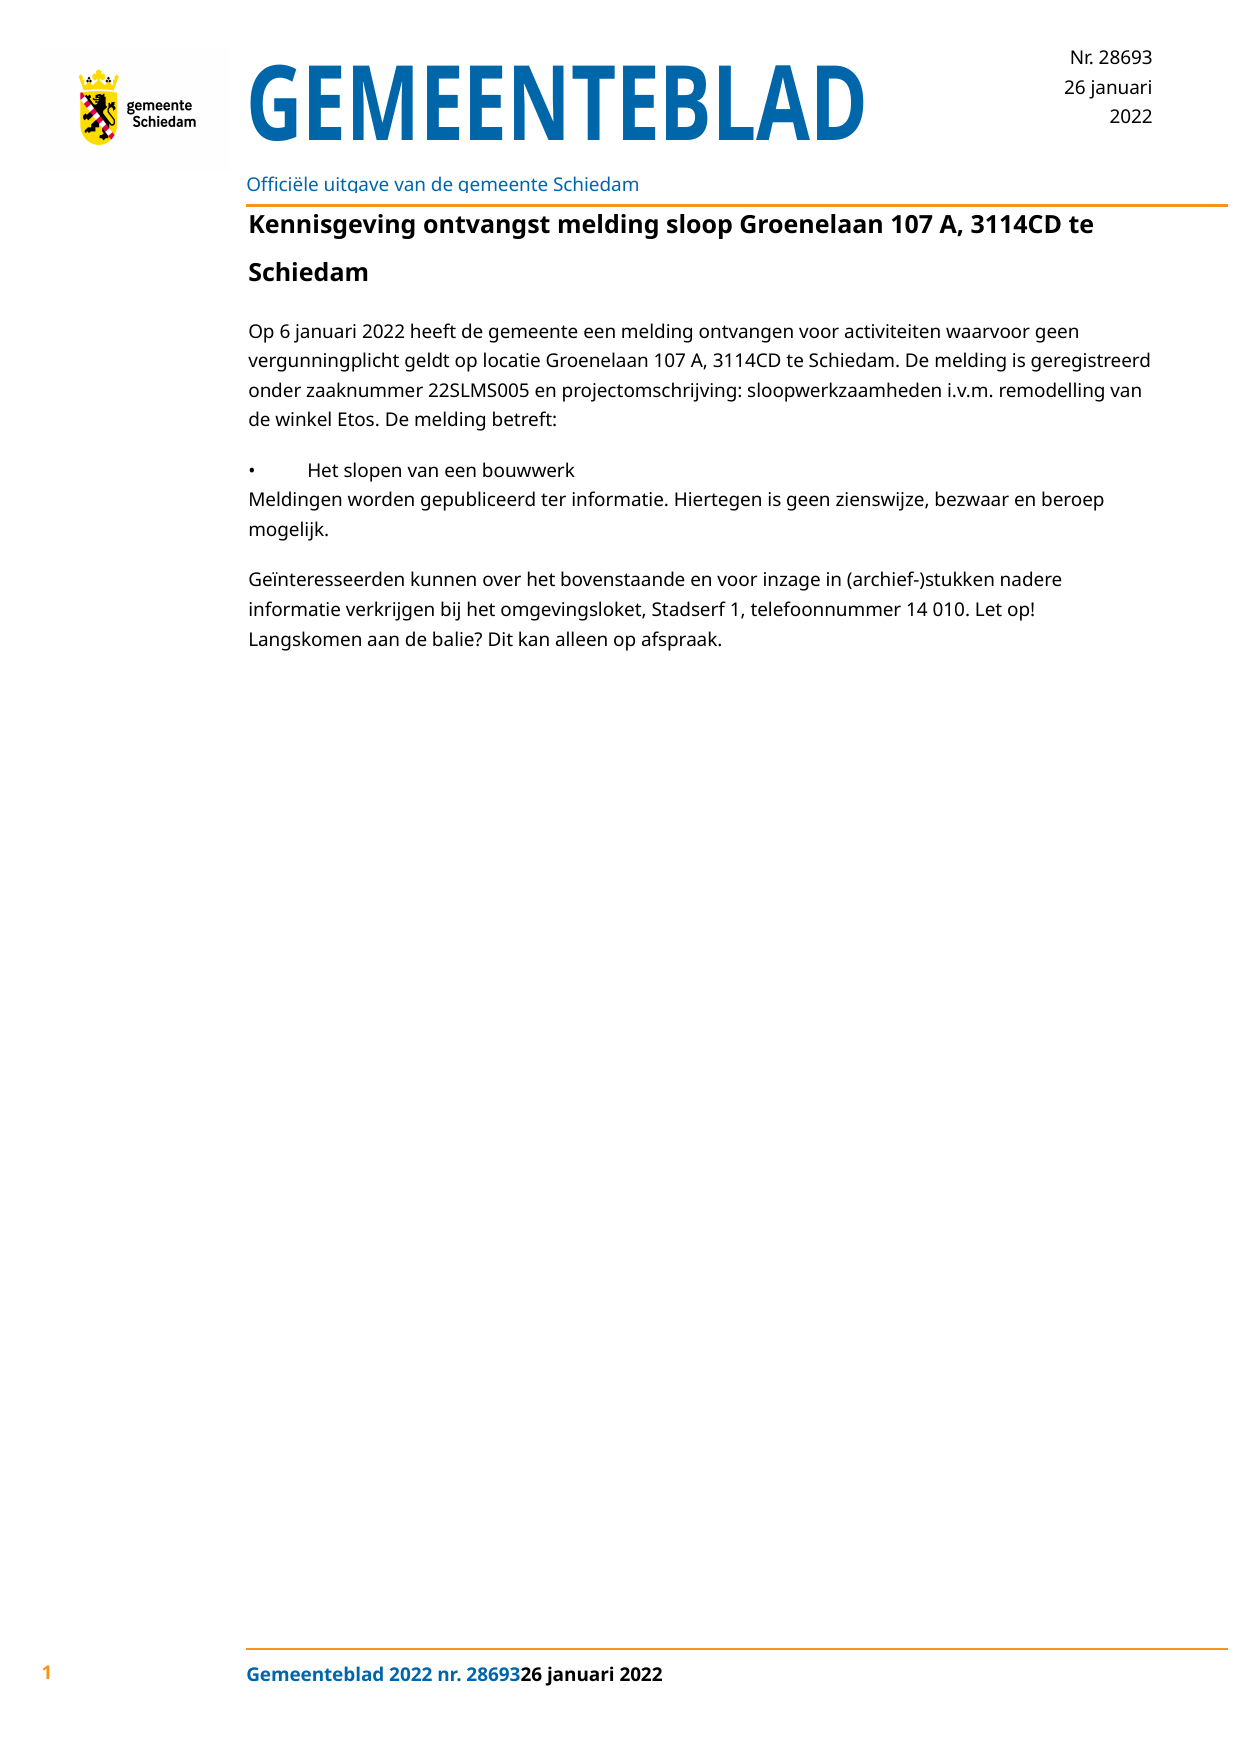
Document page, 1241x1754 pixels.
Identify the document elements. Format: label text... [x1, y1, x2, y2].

picture [41, 47, 231, 172]
text Kennisgeving ontvangst melding sloop Groenelaan 107 A, 3114CD te Schiedam [248, 207, 1152, 288]
text Op 6 januari 2022 heeft de gemeente een melding ontvangen voor activiteiten waarvoor geen vergunningplicht geldt op locatie Groenelaan 107 A, 3114CD te Schiedam. De melding is geregistreerd onder zaaknummer 22SLMS005 en projectomschrijving: sloopwerkzaamheden i.v.m. remodelling van de winkel Etos. De melding betreft: [248, 318, 1152, 432]
list Het slopen van een bouwwerk [248, 457, 1152, 483]
text Geïnteresseerden kunnen over het bovenstaande en voor inzage in (archief-)stukken nadere informatie verkrijgen bij het omgevingsloket, Stadserf 1, telefoonnummer 14 010. Let op! Langskomen aan de balie? Dit kan alleen op afspraak. [248, 567, 1152, 652]
text Meldingen worden gepubliceerd ter informatie. Hiertegen is geen zienswijze, bezwaar en beroep mogelijk. [248, 487, 1152, 542]
